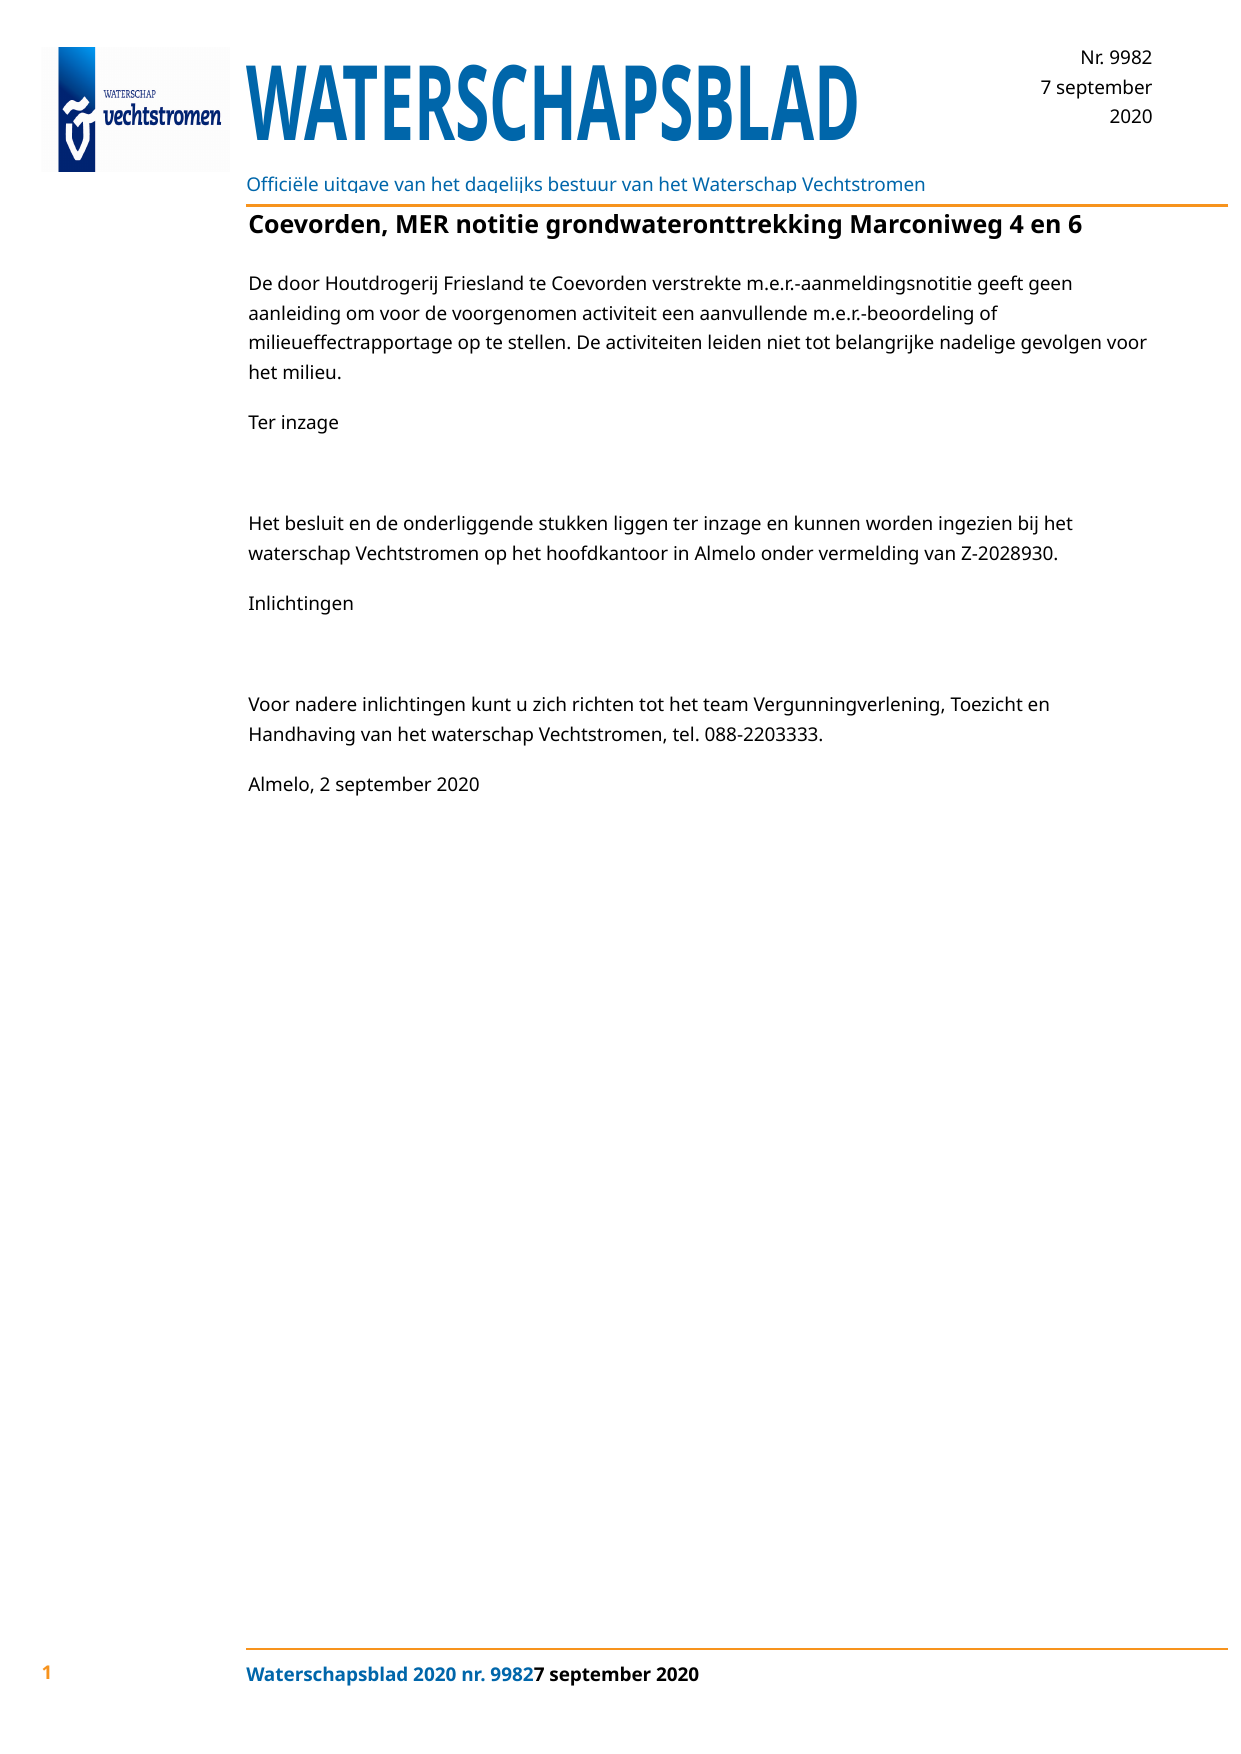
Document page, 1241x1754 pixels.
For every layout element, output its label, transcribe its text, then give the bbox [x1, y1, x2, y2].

text Het besluit en de onderliggende stukken liggen ter inzage en kunnen worden ingezien bij het waterschap Vechtstromen op het hoofdkantoor in Almelo onder vermelding van Z-2028930. [248, 510, 1152, 566]
text Inlichtingen [248, 590, 1152, 616]
picture [41, 47, 231, 172]
text Voor nadere inlichtingen kunt u zich richten tot het team Vergunningverlening, Toezicht en Handhaving van het waterschap Vechtstromen, tel. 088-2203333. [248, 691, 1152, 746]
text De door Houtdrogerij Friesland te Coevorden verstrekte m.e.r.-aanmeldingsnotitie geeft geen aanleiding om voor de voorgenomen activiteit een aanvullende m.e.r.-beoordeling of milieueffectrapportage op te stellen. De activiteiten leiden niet tot belangrijke nadelige gevolgen voor het milieu. [248, 270, 1152, 385]
text Coevorden, MER notitie grondwateronttrekking Marconiweg 4 en 6 [248, 207, 1152, 241]
text Almelo, 2 september 2020 [248, 771, 1152, 797]
text Ter inzage [248, 409, 1152, 435]
